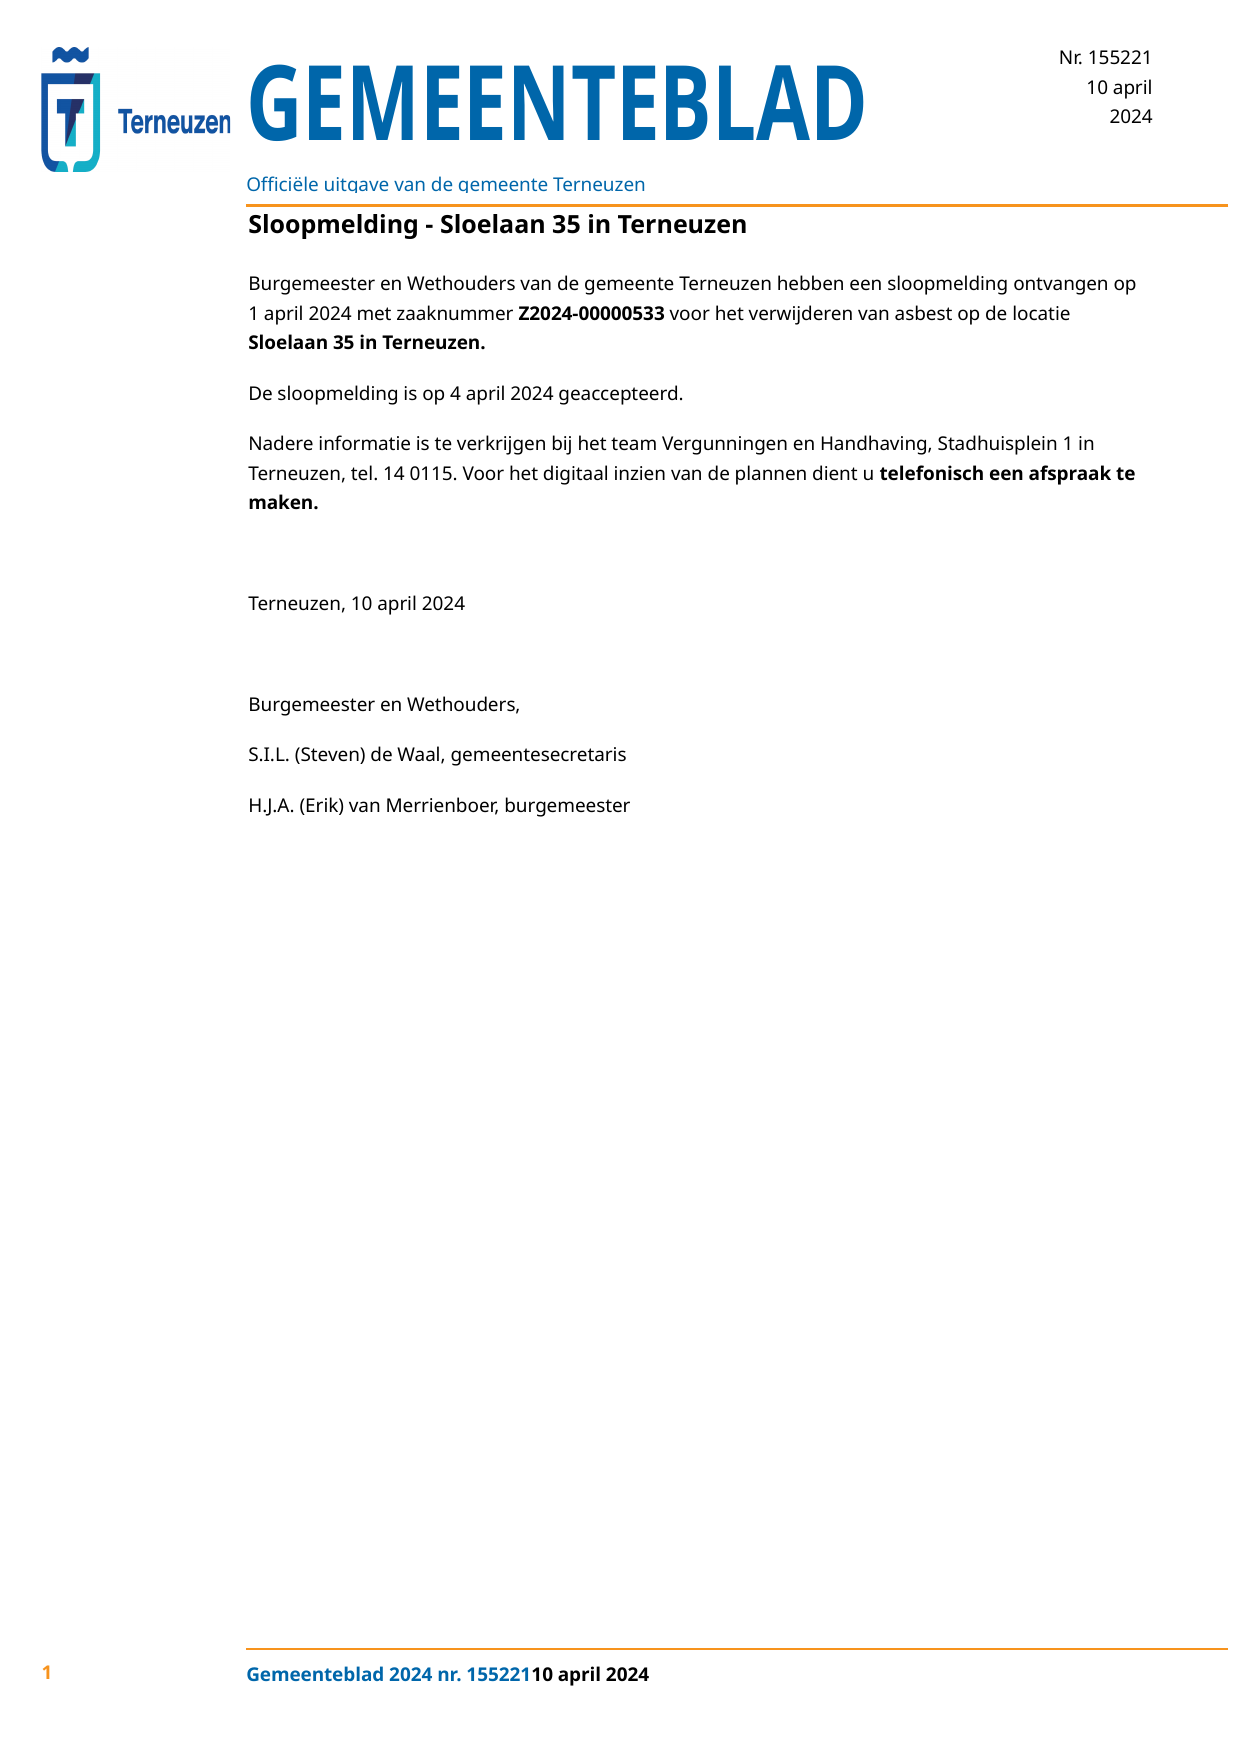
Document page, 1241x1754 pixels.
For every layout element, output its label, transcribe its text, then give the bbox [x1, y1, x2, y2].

text Terneuzen, 10 april 2024 [248, 590, 1152, 616]
text Nadere informatie is te verkrijgen bij het team Vergunningen en Handhaving, Stadhuisplein 1 in Terneuzen, tel. 14 0115. Voor het digitaal inzien van de plannen dient u telefonisch een afspraak te maken. [248, 430, 1152, 515]
text Burgemeester en Wethouders van de gemeente Terneuzen hebben een sloopmelding ontvangen op 1 april 2024 met zaaknummer Z2024-00000533 voor het verwijderen van asbest op de locatie Sloelaan 35 in Terneuzen. [248, 270, 1152, 355]
text S.I.L. (Steven) de Waal, gemeentesecretaris [248, 742, 1152, 767]
picture [41, 47, 231, 172]
text H.J.A. (Erik) van Merrienboer, burgemeester [248, 792, 1152, 818]
text De sloopmelding is op 4 april 2024 geaccepteerd. [248, 380, 1152, 406]
text Burgemeester en Wethouders, [248, 691, 1152, 717]
text Sloopmelding - Sloelaan 35 in Terneuzen [248, 207, 1152, 241]
